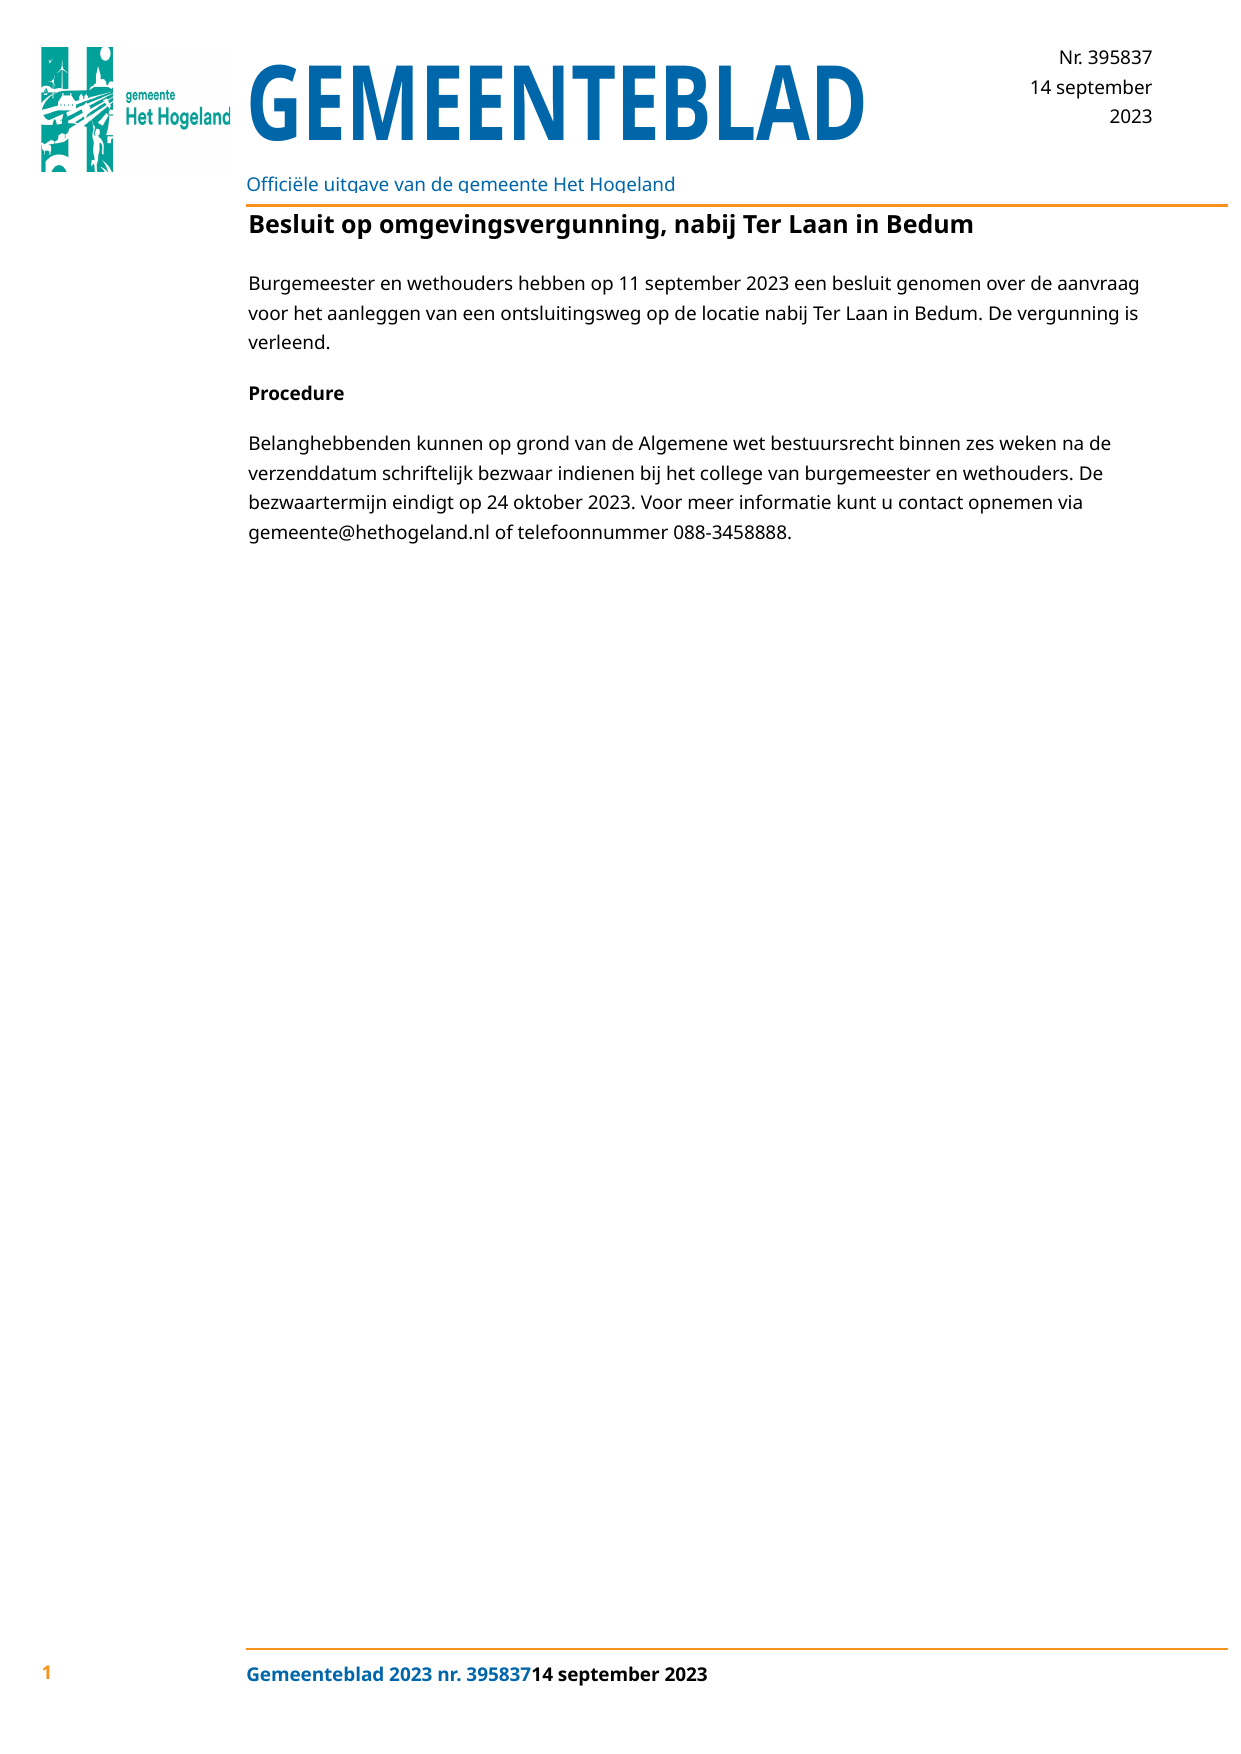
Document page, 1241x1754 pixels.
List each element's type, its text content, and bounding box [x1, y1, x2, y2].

text Belanghebbenden kunnen op grond van de Algemene wet bestuursrecht binnen zes weken na de verzenddatum schriftelijk bezwaar indienen bij het college van burgemeester en wethouders. De bezwaartermijn eindigt op 24 oktober 2023. Voor meer informatie kunt u contact opnemen via gemeente@hethogeland.nl of telefoonnummer 088-3458888. [248, 430, 1152, 545]
text Burgemeester en wethouders hebben op 11 september 2023 een besluit genomen over de aanvraag voor het aanleggen van een ontsluitingsweg op de locatie nabij Ter Laan in Bedum. De vergunning is verleend. [248, 270, 1152, 355]
picture [41, 47, 231, 172]
text Besluit op omgevingsvergunning, nabij Ter Laan in Bedum [248, 207, 1152, 241]
text Procedure [248, 380, 1152, 406]
